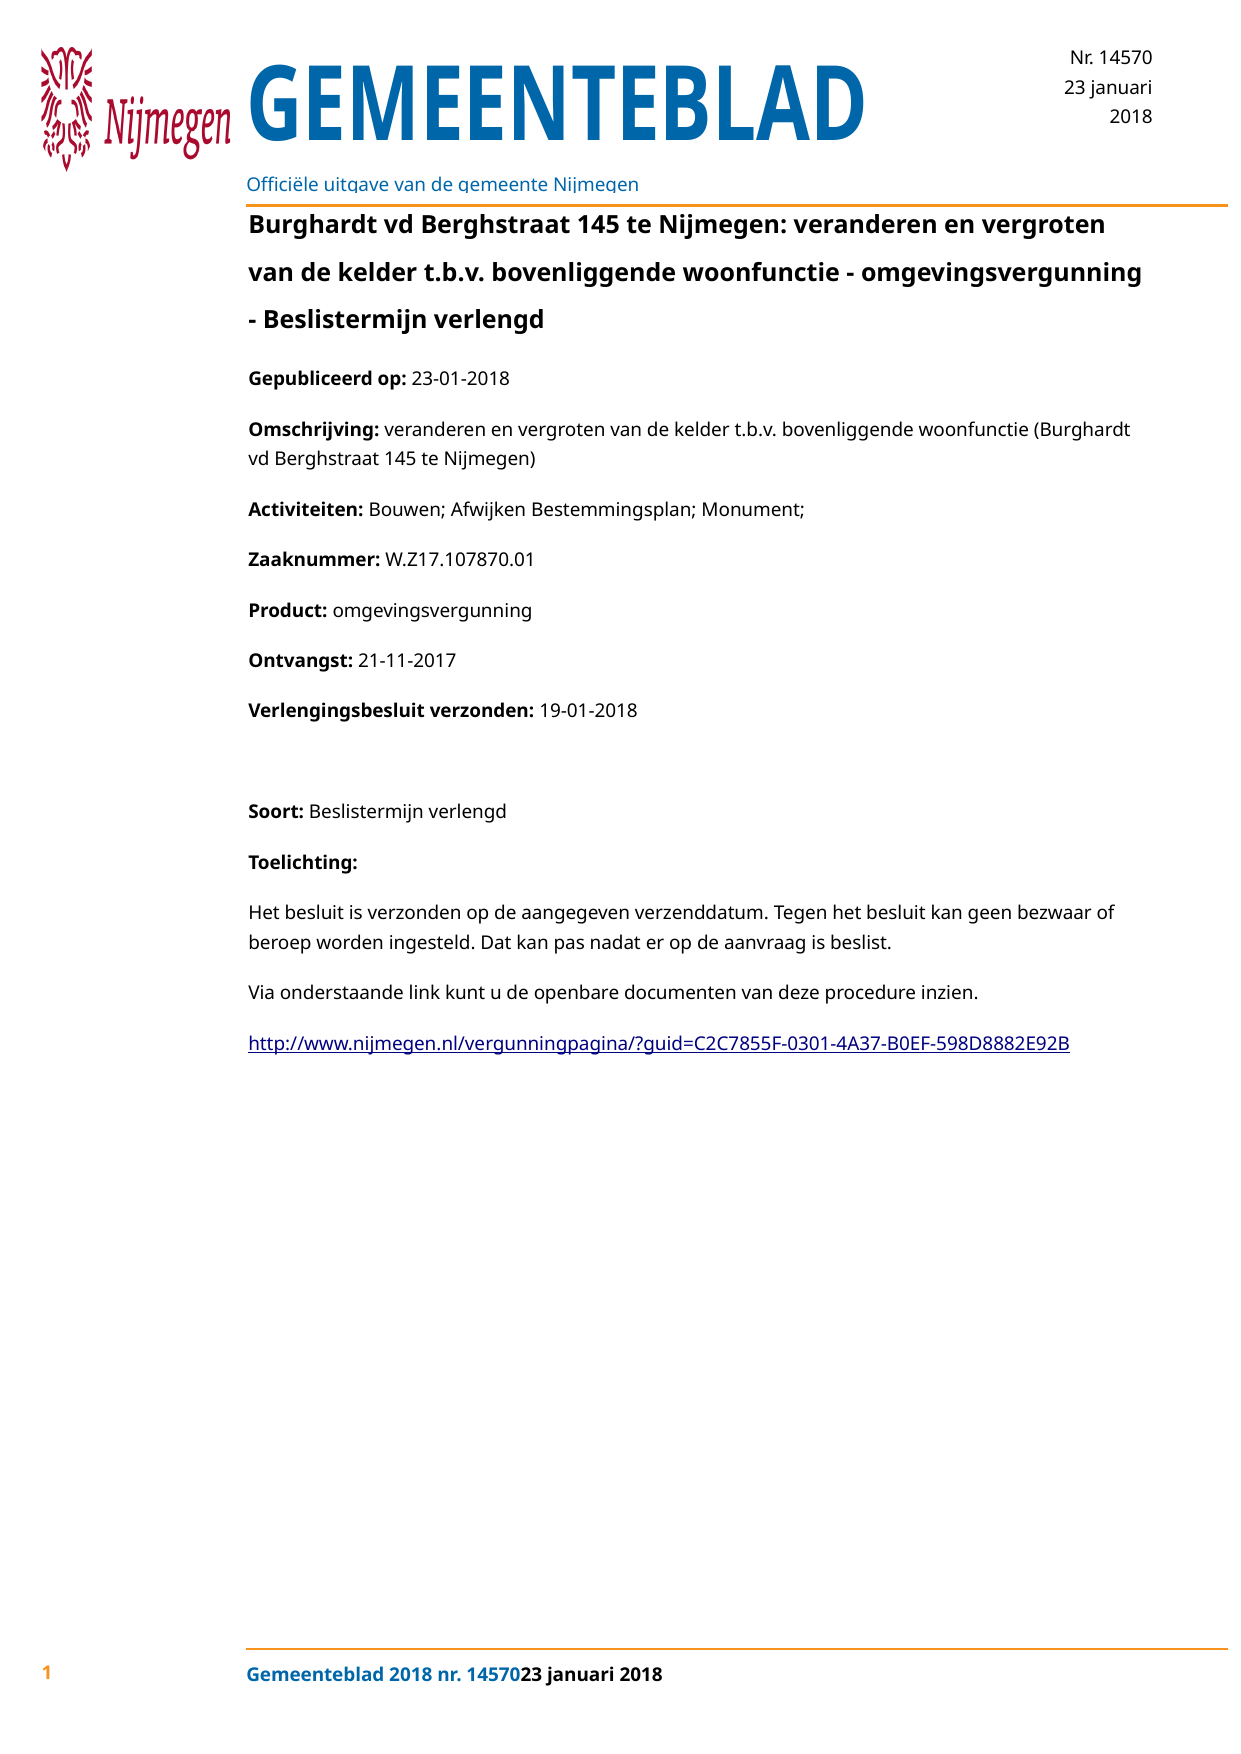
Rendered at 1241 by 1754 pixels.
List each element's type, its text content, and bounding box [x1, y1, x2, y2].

text Gepubliceerd op: 23-01-2018 [248, 366, 1152, 391]
text Verlengingsbesluit verzonden: 19-01-2018 [248, 698, 1152, 723]
picture [41, 47, 231, 172]
text Product: omgevingsvergunning [248, 597, 1152, 622]
text Activiteiten: Bouwen; Afwijken Bestemmingsplan; Monument; [248, 496, 1152, 522]
text Toelichting: [248, 849, 1152, 874]
text Burghardt vd Berghstraat 145 te Nijmegen: veranderen en vergroten van de kelder t.b.v. bovenliggende woonfunctie - omgevingsvergunning - Beslistermijn verlengd [248, 207, 1152, 336]
text Omschrijving: veranderen en vergroten van de kelder t.b.v. bovenliggende woonfunctie (Burghardt vd Berghstraat 145 te Nijmegen) [248, 416, 1152, 471]
text http://www.nijmegen.nl/vergunningpagina/?guid=C2C7855F-0301-4A37-B0EF-598D8882E92B [248, 1030, 1152, 1055]
text Ontvangst: 21-11-2017 [248, 647, 1152, 673]
text Soort: Beslistermijn verlengd [248, 798, 1152, 824]
text Zaaknummer: W.Z17.107870.01 [248, 546, 1152, 572]
text Via onderstaande link kunt u de openbare documenten van deze procedure inzien. [248, 979, 1152, 1005]
text Het besluit is verzonden op de aangegeven verzenddatum. Tegen het besluit kan geen bezwaar of beroep worden ingesteld. Dat kan pas nadat er op de aanvraag is beslist. [248, 899, 1152, 954]
